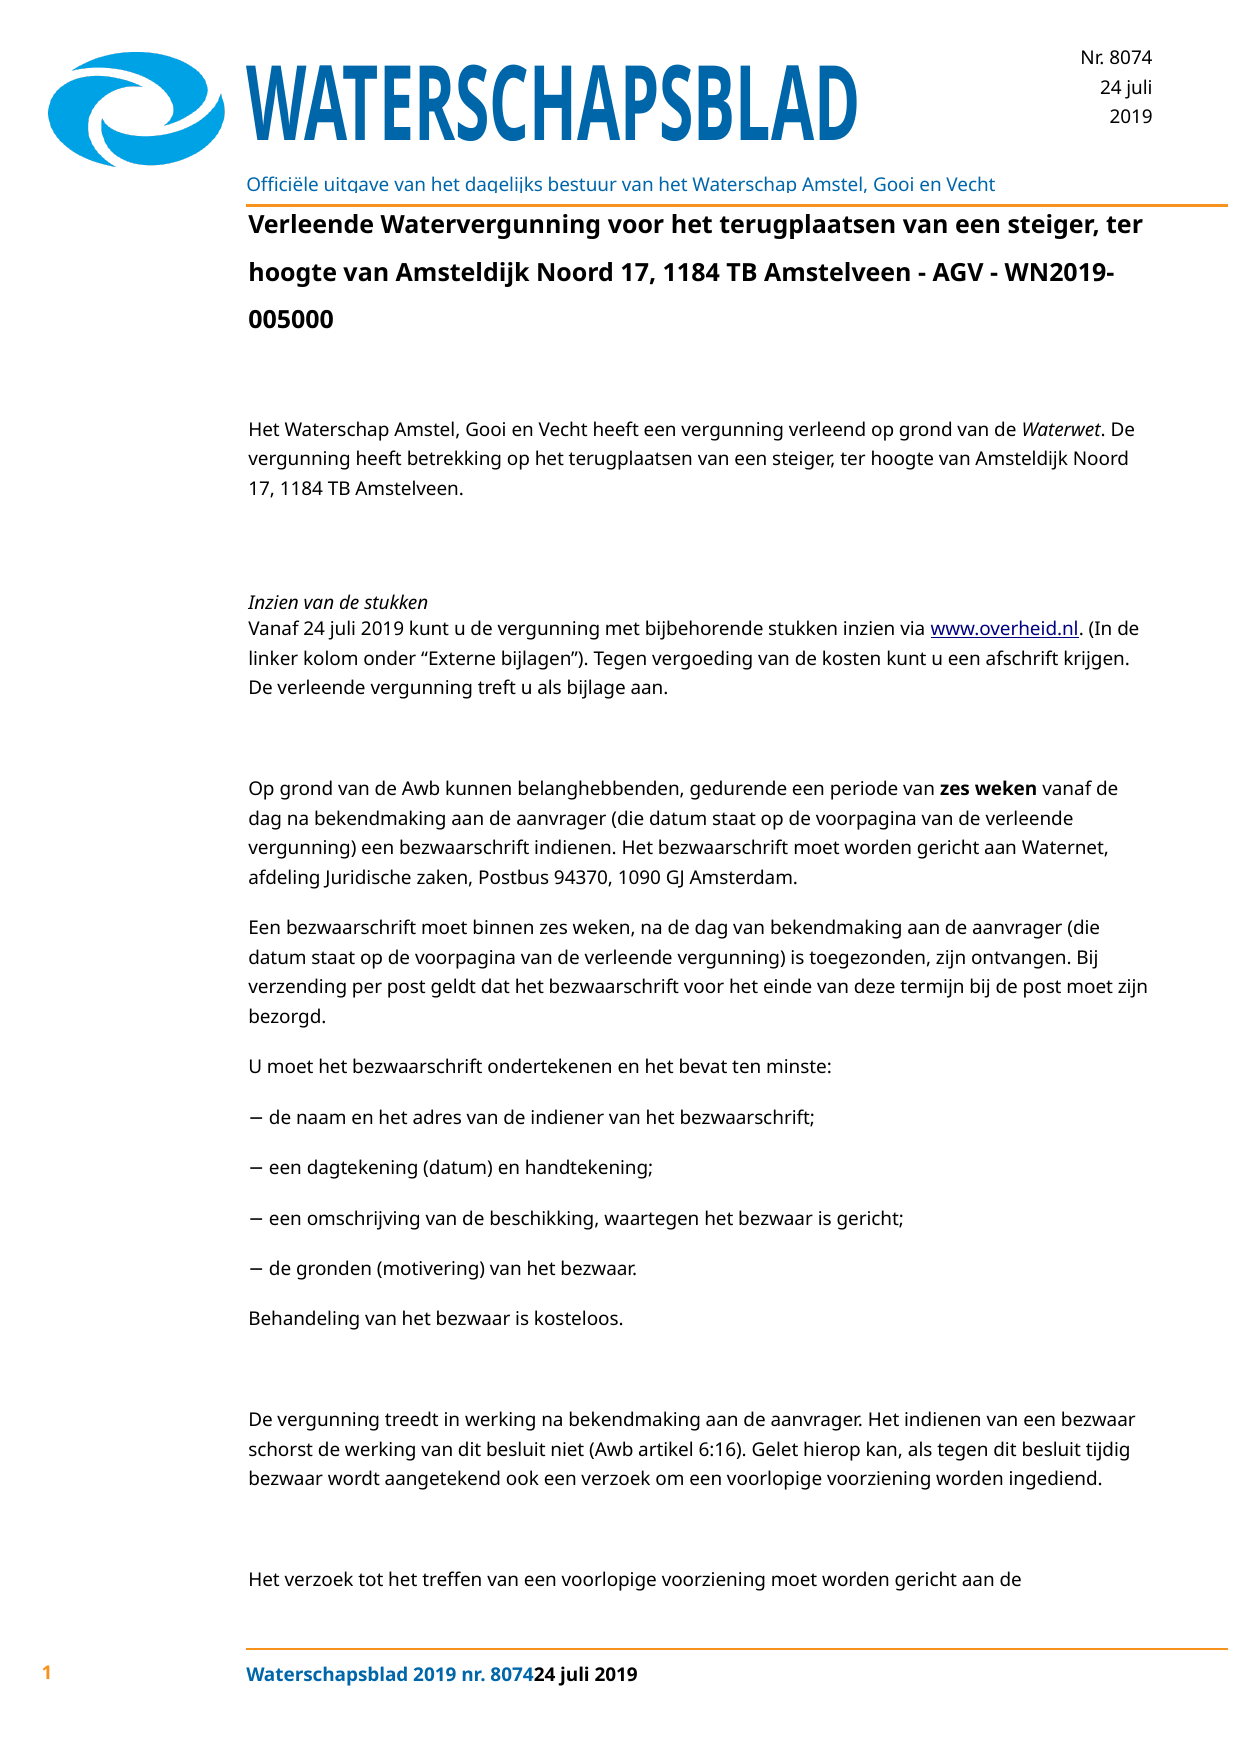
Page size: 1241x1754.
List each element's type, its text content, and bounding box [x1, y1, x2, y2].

picture [41, 47, 231, 172]
text − de gronden (motivering) van het bezwaar. [248, 1255, 1152, 1281]
text − een dagtekening (datum) en handtekening; [248, 1154, 1152, 1180]
text Verleende Watervergunning voor het terugplaatsen van een steiger, ter hoogte van Amsteldijk Noord 17, 1184 TB Amstelveen - AGV - WN2019-005000 [248, 207, 1152, 336]
text U moet het bezwaarschrift ondertekenen en het bevat ten minste: [248, 1053, 1152, 1079]
text − een omschrijving van de beschikking, waartegen het bezwaar is gericht; [248, 1205, 1152, 1231]
text Het Waterschap Amstel, Gooi en Vecht heeft een vergunning verleend op grond van de Waterwet. De vergunning heeft betrekking op het terugplaatsen van een steiger, ter hoogte van Amsteldijk Noord 17, 1184 TB Amstelveen. [248, 416, 1152, 501]
text Een bezwaarschrift moet binnen zes weken, na de dag van bekendmaking aan de aanvrager (die datum staat op de voorpagina van de verleende vergunning) is toegezonden, zijn ontvangen. Bij verzending per post geldt dat het bezwaarschrift voor het einde van deze termijn bij de post moet zijn bezorgd. [248, 914, 1152, 1029]
text Het verzoek tot het treffen van een voorlopige voorziening moet worden gericht aan de [248, 1566, 1152, 1592]
text Inzien van de stukken [248, 589, 1152, 615]
text − de naam en het adres van de indiener van het bezwaarschrift; [248, 1104, 1152, 1130]
text Vanaf 24 juli 2019 kunt u de vergunning met bijbehorende stukken inzien via www.overheid.nl. (In de linker kolom onder “Externe bijlagen”). Tegen vergoeding van de kosten kunt u een afschrift krijgen. De verleende vergunning treft u als bijlage aan. [248, 615, 1152, 700]
text De vergunning treedt in werking na bekendmaking aan de aanvrager. Het indienen van een bezwaar schorst de werking van dit besluit niet (Awb artikel 6:16). Gelet hierop kan, als tegen dit besluit tijdig bezwaar wordt aangetekend ook een verzoek om een voorlopige voorziening worden ingediend. [248, 1406, 1152, 1491]
text Behandeling van het bezwaar is kosteloos. [248, 1306, 1152, 1331]
text Op grond van de Awb kunnen belanghebbenden, gedurende een periode van zes weken vanaf de dag na bekendmaking aan de aanvrager (die datum staat op de voorpagina van de verleende vergunning) een bezwaarschrift indienen. Het bezwaarschrift moet worden gericht aan Waternet, afdeling Juridische zaken, Postbus 94370, 1090 GJ Amsterdam. [248, 775, 1152, 890]
